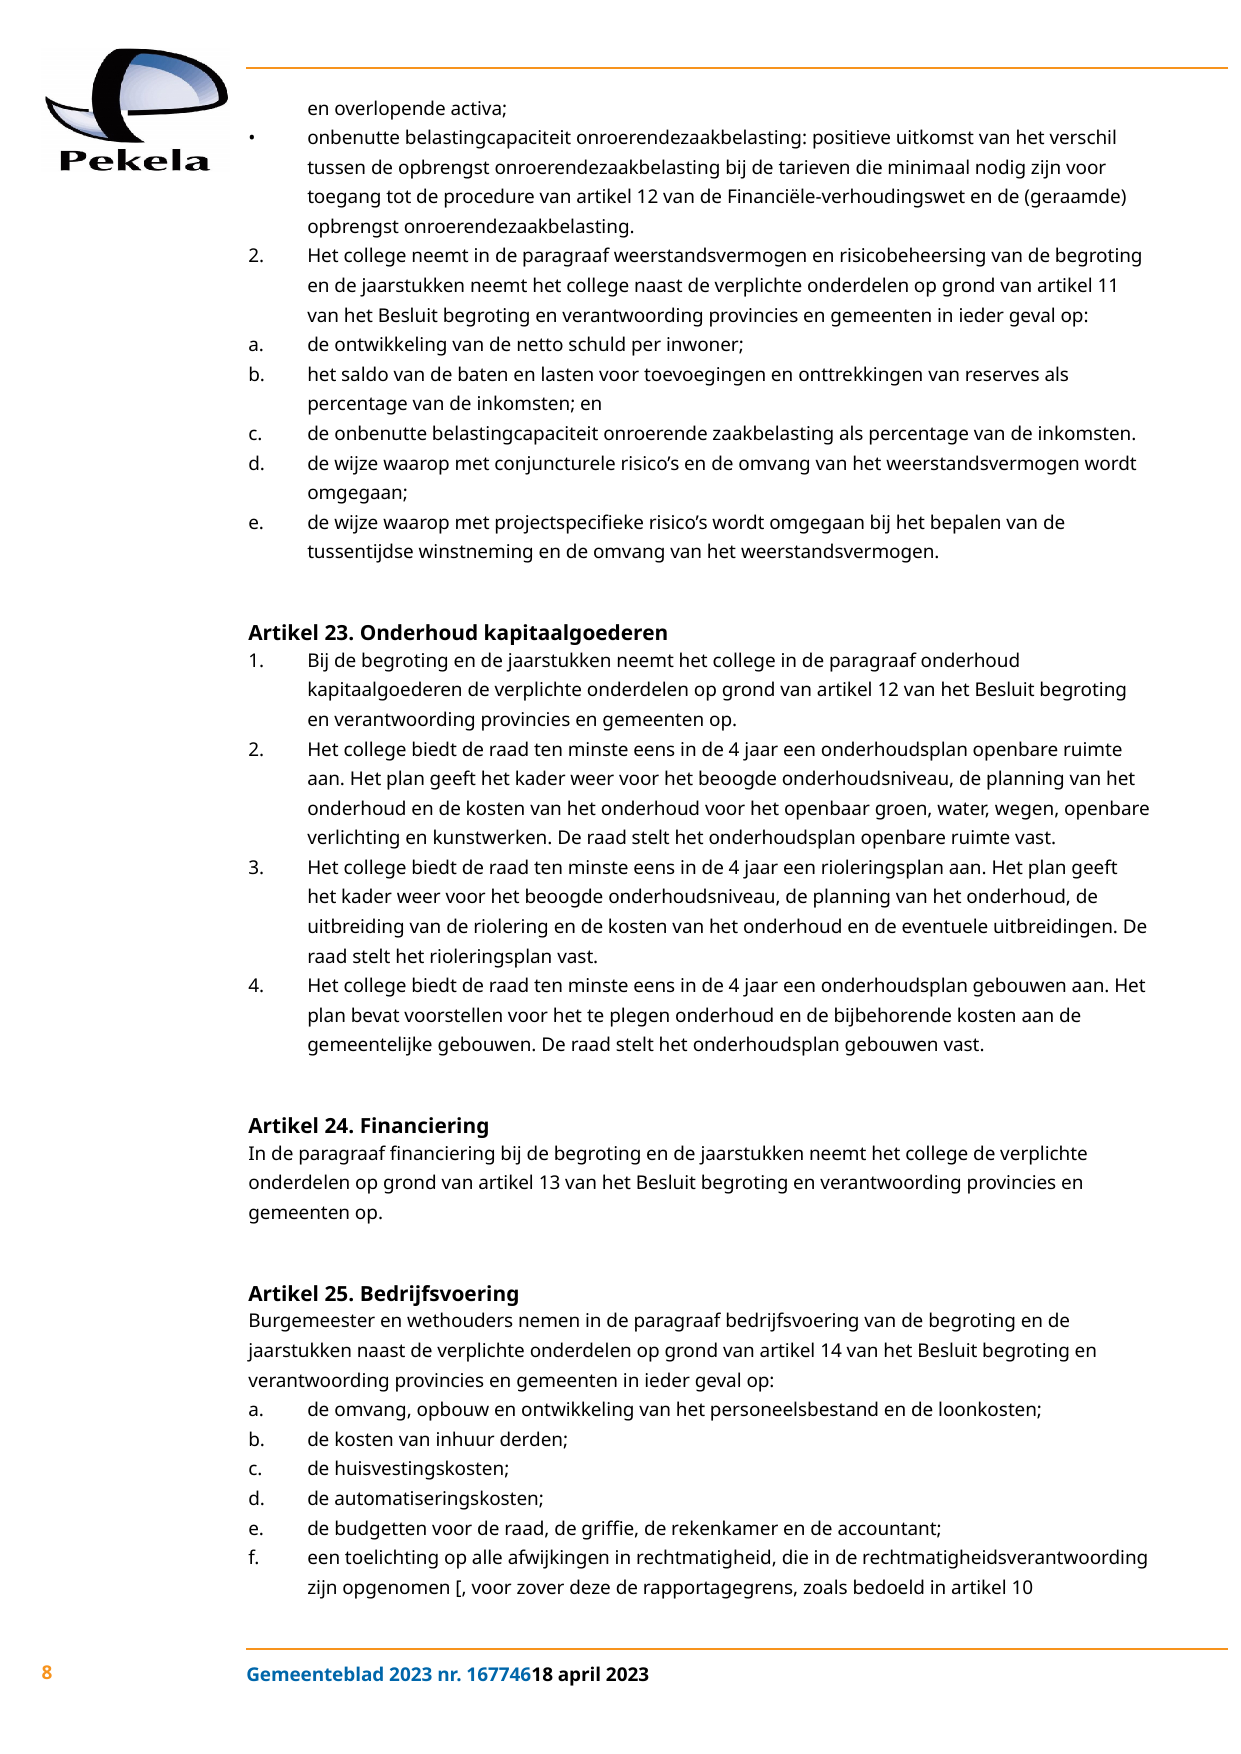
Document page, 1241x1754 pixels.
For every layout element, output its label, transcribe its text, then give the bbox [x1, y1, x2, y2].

list de wijze waarop met conjuncturele risico’s en de omvang van het weerstandsvermogen wordt omgegaan; [248, 450, 1152, 505]
picture [41, 47, 231, 172]
list Bij de begroting en de jaarstukken neemt het college in de paragraaf onderhoud kapitaalgoederen de verplichte onderdelen op grond van artikel 12 van het Besluit begroting en verantwoording provincies en gemeenten op. [248, 647, 1152, 732]
list de kosten van inhuur derden; [248, 1426, 1152, 1452]
list de omvang, opbouw en ontwikkeling van het personeelsbestand en de loonkosten; [248, 1396, 1152, 1422]
text In de paragraaf financiering bij de begroting en de jaarstukken neemt het college de verplichte onderdelen op grond van artikel 13 van het Besluit begroting en verantwoording provincies en gemeenten op. [248, 1140, 1152, 1225]
list Het college biedt de raad ten minste eens in de 4 jaar een onderhoudsplan gebouwen aan. Het plan bevat voorstellen voor het te plegen onderhoud en de bijbehorende kosten aan de gemeentelijke gebouwen. De raad stelt het onderhoudsplan gebouwen vast. [248, 972, 1152, 1057]
list de automatiseringskosten; [248, 1485, 1152, 1511]
list de wijze waarop met projectspecifieke risico’s wordt omgegaan bij het bepalen van de tussentijdse winstneming en de omvang van het weerstandsvermogen. [248, 509, 1152, 564]
list het saldo van de baten en lasten voor toevoegingen en onttrekkingen van reserves als percentage van de inkomsten; en [248, 361, 1152, 416]
list Het college neemt in de paragraaf weerstandsvermogen en risicobeheersing van de begroting en de jaarstukken neemt het college naast de verplichte onderdelen op grond van artikel 11 van het Besluit begroting en verantwoording provincies en gemeenten in ieder geval op: [248, 243, 1152, 328]
text Artikel 24. Financiering [248, 1112, 1152, 1140]
list Het college biedt de raad ten minste eens in de 4 jaar een onderhoudsplan openbare ruimte aan. Het plan geeft het kader weer voor het beoogde onderhoudsniveau, de planning van het onderhoud en de kosten van het onderhoud voor het openbaar groen, water, wegen, openbare verlichting en kunstwerken. De raad stelt het onderhoudsplan openbare ruimte vast. [248, 736, 1152, 850]
list Het college biedt de raad ten minste eens in de 4 jaar een rioleringsplan aan. Het plan geeft het kader weer voor het beoogde onderhoudsniveau, de planning van het onderhoud, de uitbreiding van de riolering en de kosten van het onderhoud en de eventuele uitbreidingen. De raad stelt het rioleringsplan vast. [248, 854, 1152, 968]
list een toelichting op alle afwijkingen in rechtmatigheid, die in de rechtmatigheidsverantwoording zijn opgenomen [, voor zover deze de rapportagegrens, zoals bedoeld in artikel 10 [248, 1544, 1152, 1599]
list de ontwikkeling van de netto schuld per inwoner; [248, 331, 1152, 357]
list en overlopende activa; [248, 95, 1152, 121]
list de huisvestingskosten; [248, 1456, 1152, 1481]
text Burgemeester en wethouders nemen in de paragraaf bedrijfsvoering van de begroting en de jaarstukken naast de verplichte onderdelen op grond van artikel 14 van het Besluit begroting en verantwoording provincies en gemeenten in ieder geval op: [248, 1308, 1152, 1392]
list de onbenutte belastingcapaciteit onroerende zaakbelasting als percentage van de inkomsten. [248, 420, 1152, 446]
list onbenutte belastingcapaciteit onroerendezaakbelasting: positieve uitkomst van het verschil tussen de opbrengst onroerendezaakbelasting bij de tarieven die minimaal nodig zijn voor toegang tot de procedure van artikel 12 van de Financiële-verhoudingswet en de (geraamde) opbrengst onroerendezaakbelasting. [248, 124, 1152, 239]
list de budgetten voor de raad, de griffie, de rekenkamer en de accountant; [248, 1515, 1152, 1540]
text Artikel 23. Onderhoud kapitaalgoederen [248, 618, 1152, 647]
text Artikel 25. Bedrijfsvoering [248, 1279, 1152, 1308]
